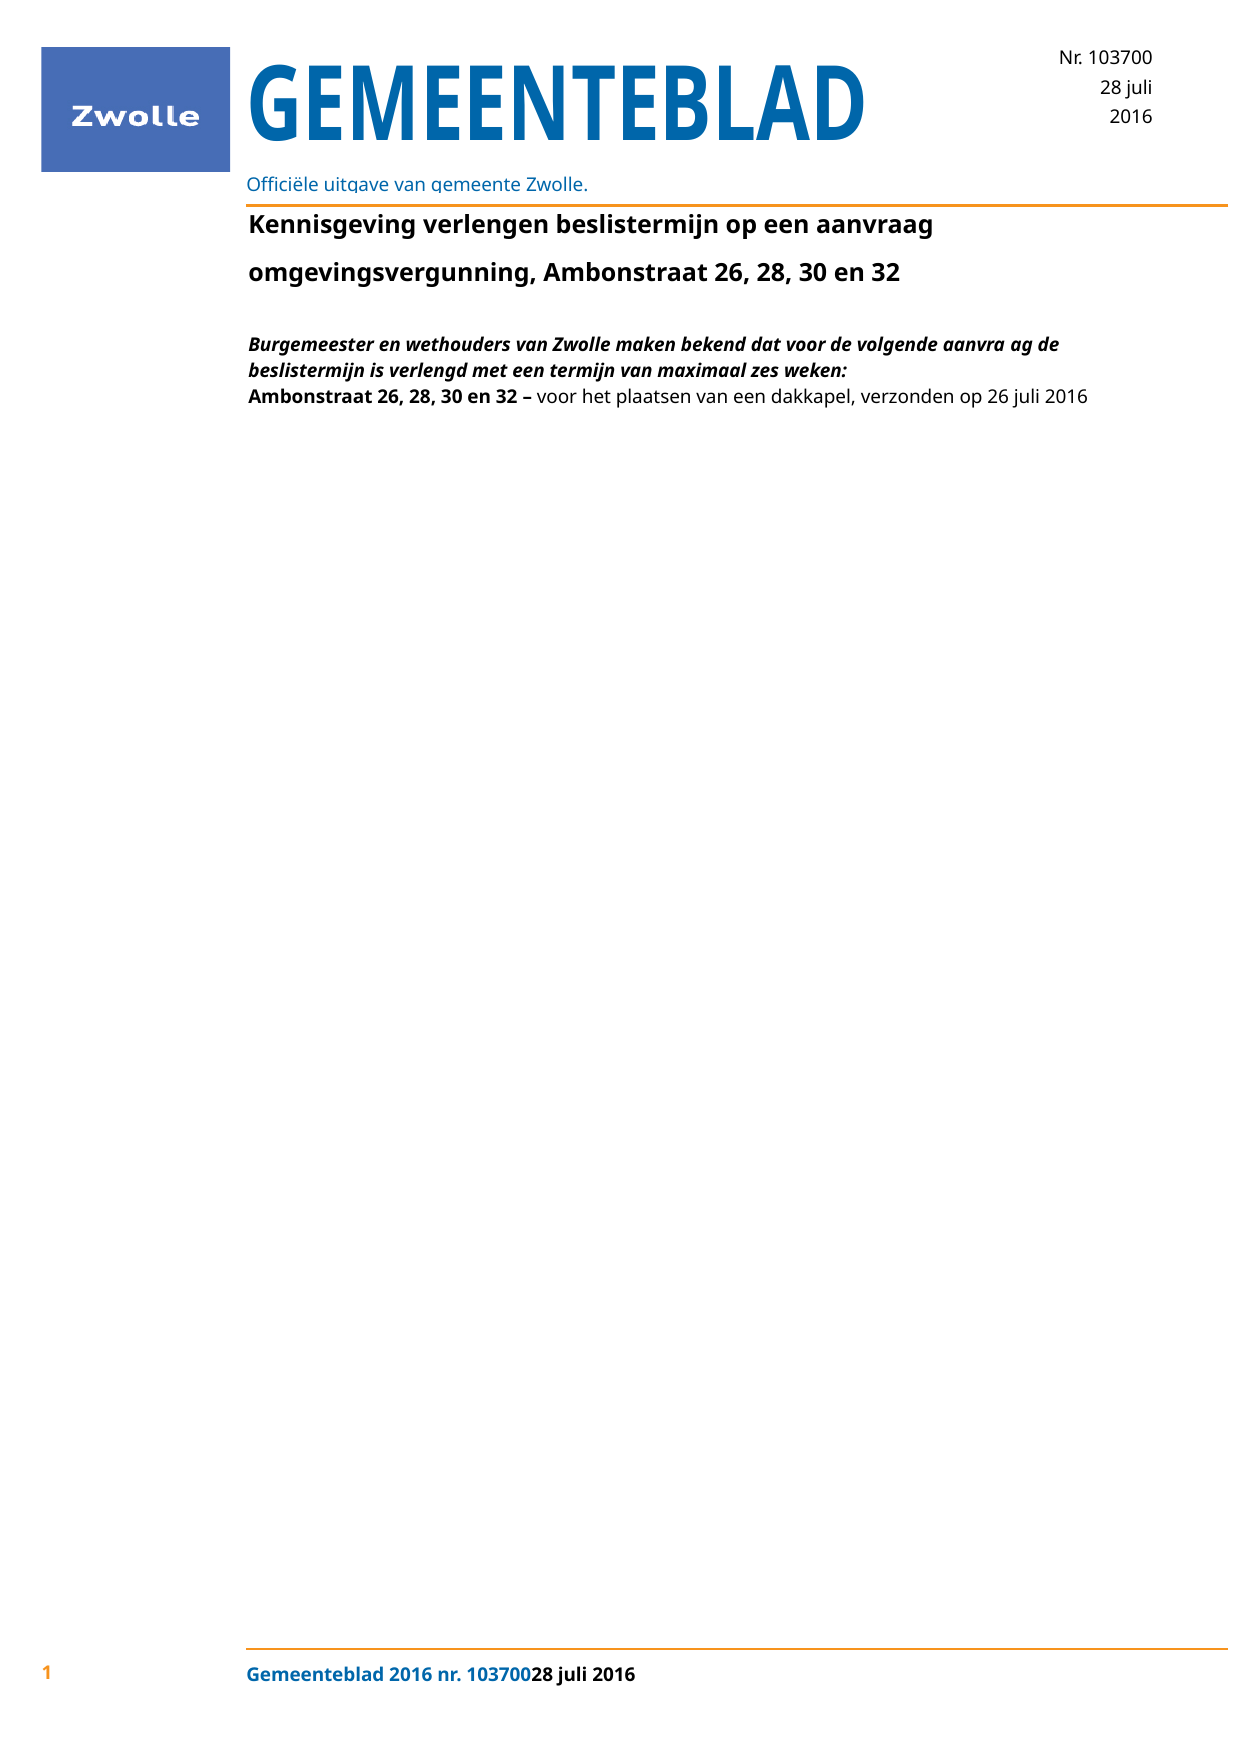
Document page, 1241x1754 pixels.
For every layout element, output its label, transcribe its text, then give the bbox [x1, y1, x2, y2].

text Ambonstraat 26, 28, 30 en 32 – voor het plaatsen van een dakkapel, verzonden op 26 juli 2016 [248, 383, 1152, 409]
picture [41, 47, 231, 172]
text Kennisgeving verlengen beslistermijn op een aanvraag omgevingsvergunning, Ambonstraat 26, 28, 30 en 32 [248, 207, 1152, 288]
text Burgemeester en wethouders van Zwolle maken bekend dat voor de volgende aanvra ag de beslistermijn is verlengd met een termijn van maximaal zes weken: [248, 331, 1152, 383]
